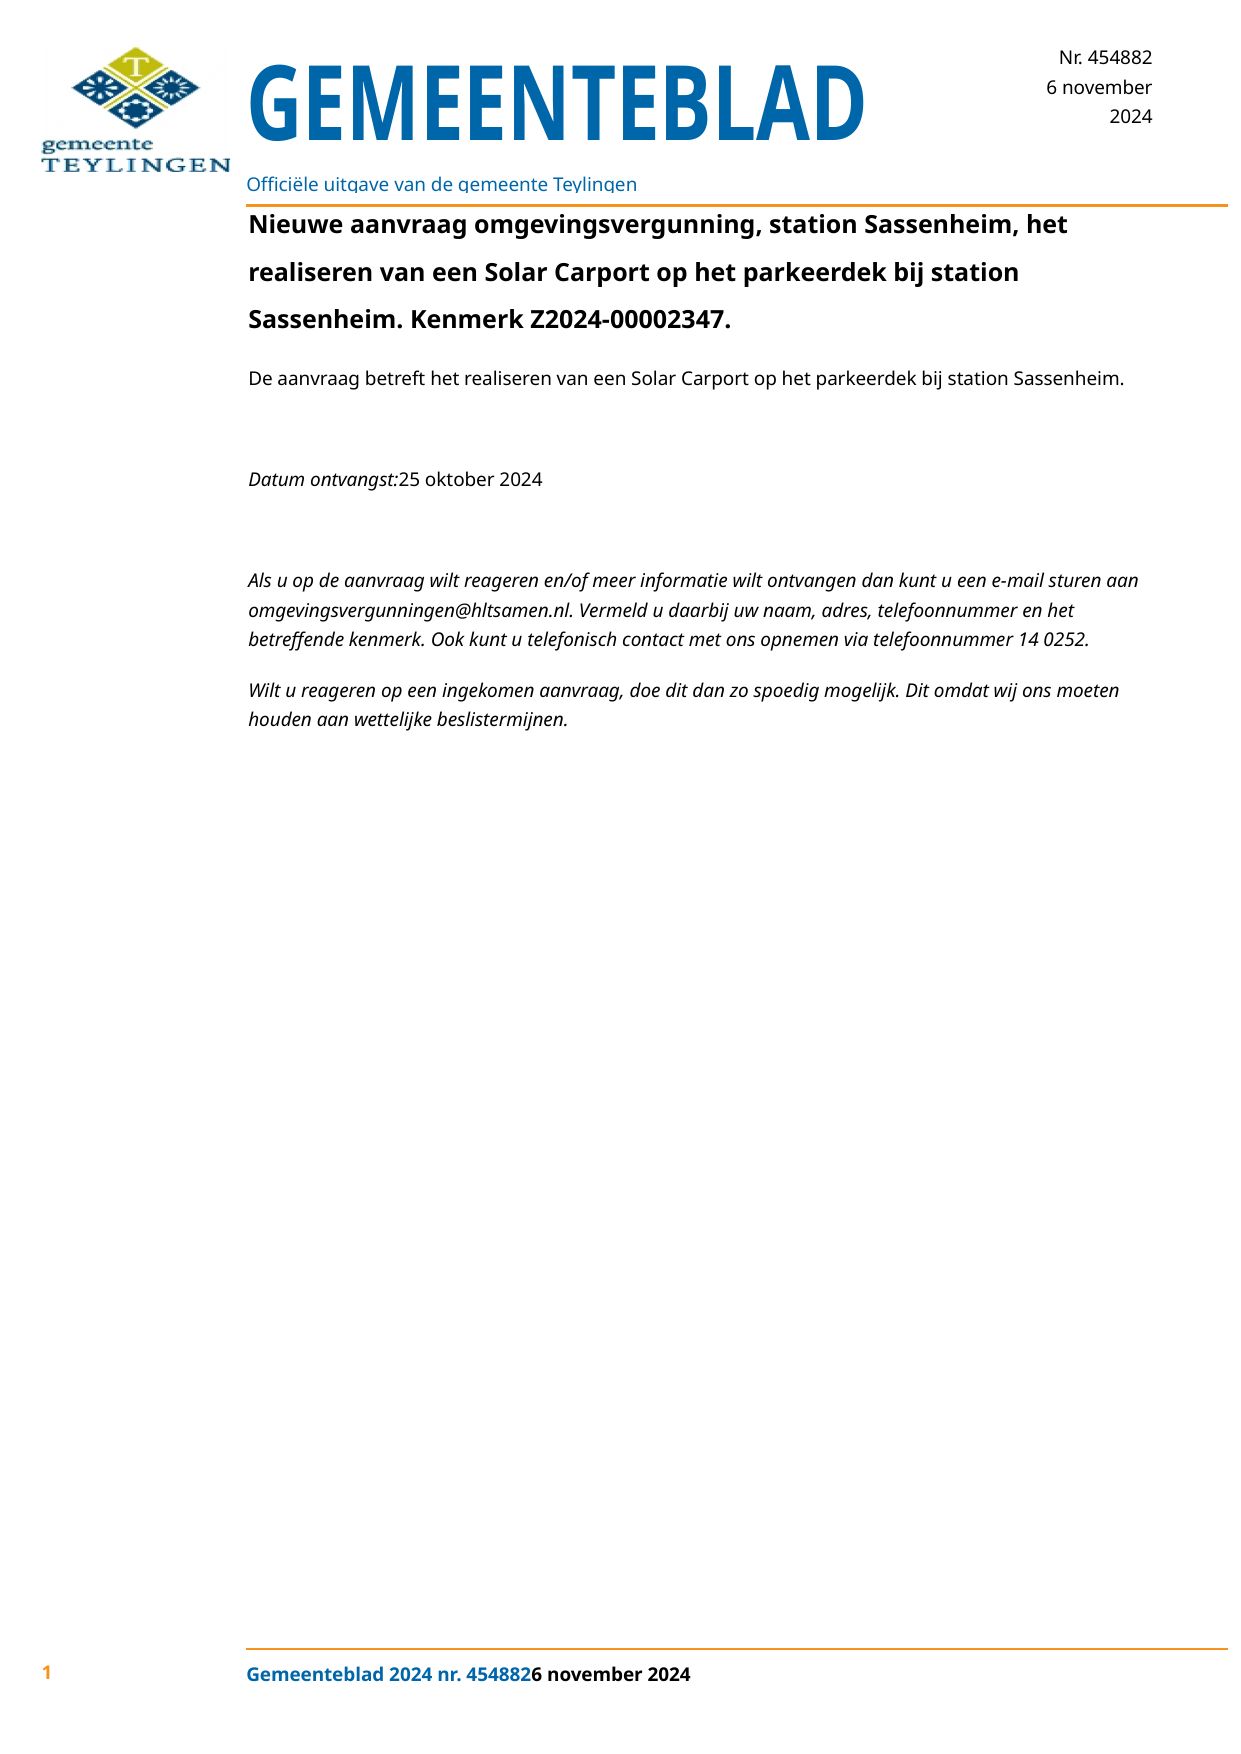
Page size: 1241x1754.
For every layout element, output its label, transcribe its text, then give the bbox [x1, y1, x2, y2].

picture [41, 47, 231, 172]
text Wilt u reageren op een ingekomen aanvraag, doe dit dan zo spoedig mogelijk. Dit omdat wij ons moeten houden aan wettelijke beslistermijnen. [248, 677, 1152, 732]
text Nieuwe aanvraag omgevingsvergunning, station Sassenheim, het realiseren van een Solar Carport op het parkeerdek bij station Sassenheim. Kenmerk Z2024-00002347. [248, 207, 1152, 336]
text Als u op de aanvraag wilt reageren en/of meer informatie wilt ontvangen dan kunt u een e-mail sturen aan omgevingsvergunningen@hltsamen.nl. Vermeld u daarbij uw naam, adres, telefoonnummer en het betreffende kenmerk. Ook kunt u telefonisch contact met ons opnemen via telefoonnummer 14 0252. [248, 567, 1152, 652]
text Datum ontvangst:25 oktober 2024 [248, 466, 1152, 492]
text De aanvraag betreft het realiseren van een Solar Carport op het parkeerdek bij station Sassenheim. [248, 366, 1152, 391]
